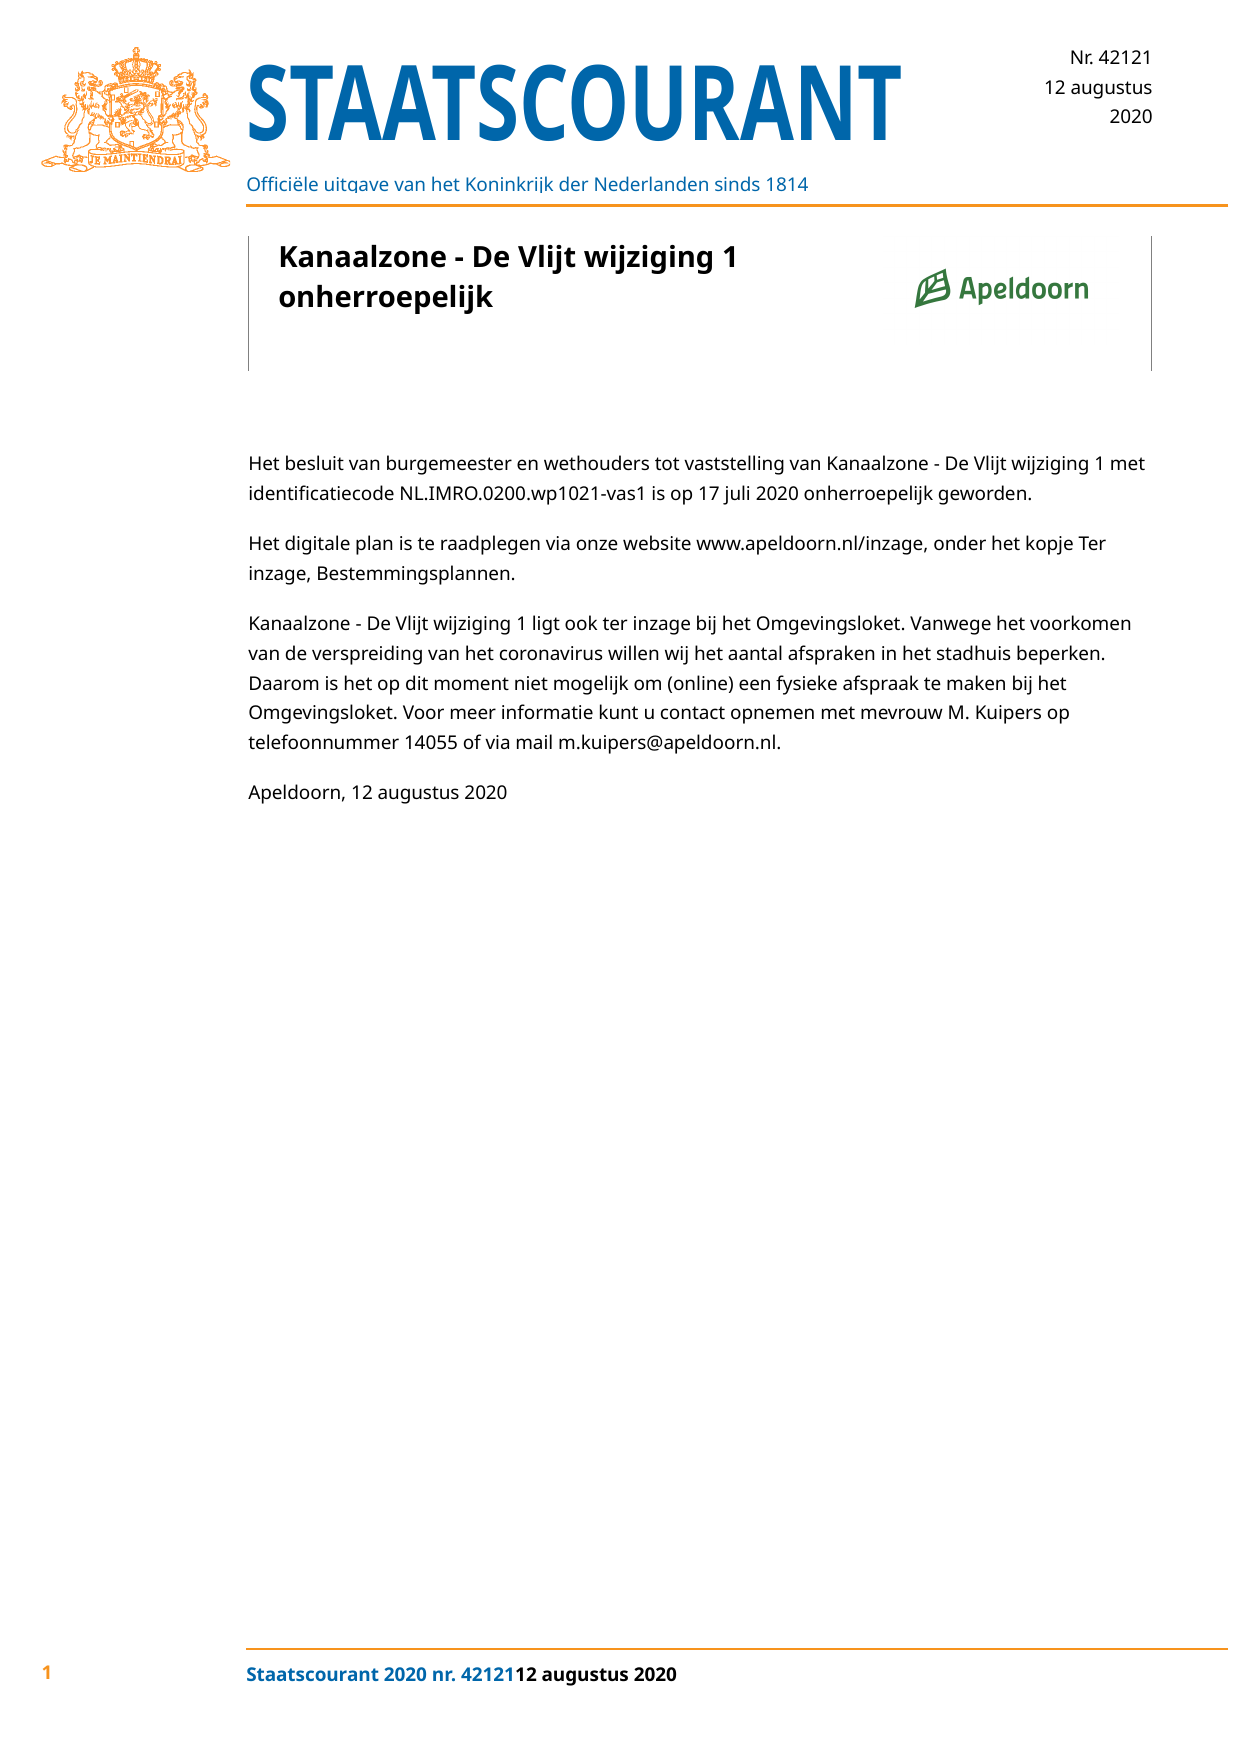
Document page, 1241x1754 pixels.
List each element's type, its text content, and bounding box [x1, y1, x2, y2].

picture [41, 47, 231, 172]
table_header [850, 236, 1151, 371]
table_header Kanaalzone - De Vlijt wijziging 1 onherroepelijk [249, 236, 850, 371]
text Het digitale plan is te raadplegen via onze website www.apeldoorn.nl/inzage, onder het kopje Ter inzage, Bestemmingsplannen. [248, 531, 1152, 586]
picture [882, 236, 1119, 345]
text Het besluit van burgemeester en wethouders tot vaststelling van Kanaalzone - De Vlijt wijziging 1 met identificatiecode NL.IMRO.0200.wp1021-vas1 is op 17 juli 2020 onherroepelijk geworden. [248, 451, 1152, 506]
text Kanaalzone - De Vlijt wijziging 1 ligt ook ter inzage bij het Omgevingsloket. Vanwege het voorkomen van de verspreiding van het coronavirus willen wij het aantal afspraken in het stadhuis beperken. Daarom is het op dit moment niet mogelijk om (online) een fysieke afspraak te maken bij het Omgevingsloket. Voor meer informatie kunt u contact opnemen met mevrouw M. Kuipers op telefoonnummer 14055 of via mail m.kuipers@apeldoorn.nl. [248, 611, 1152, 754]
text Apeldoorn, 12 augustus 2020 [248, 779, 1152, 805]
